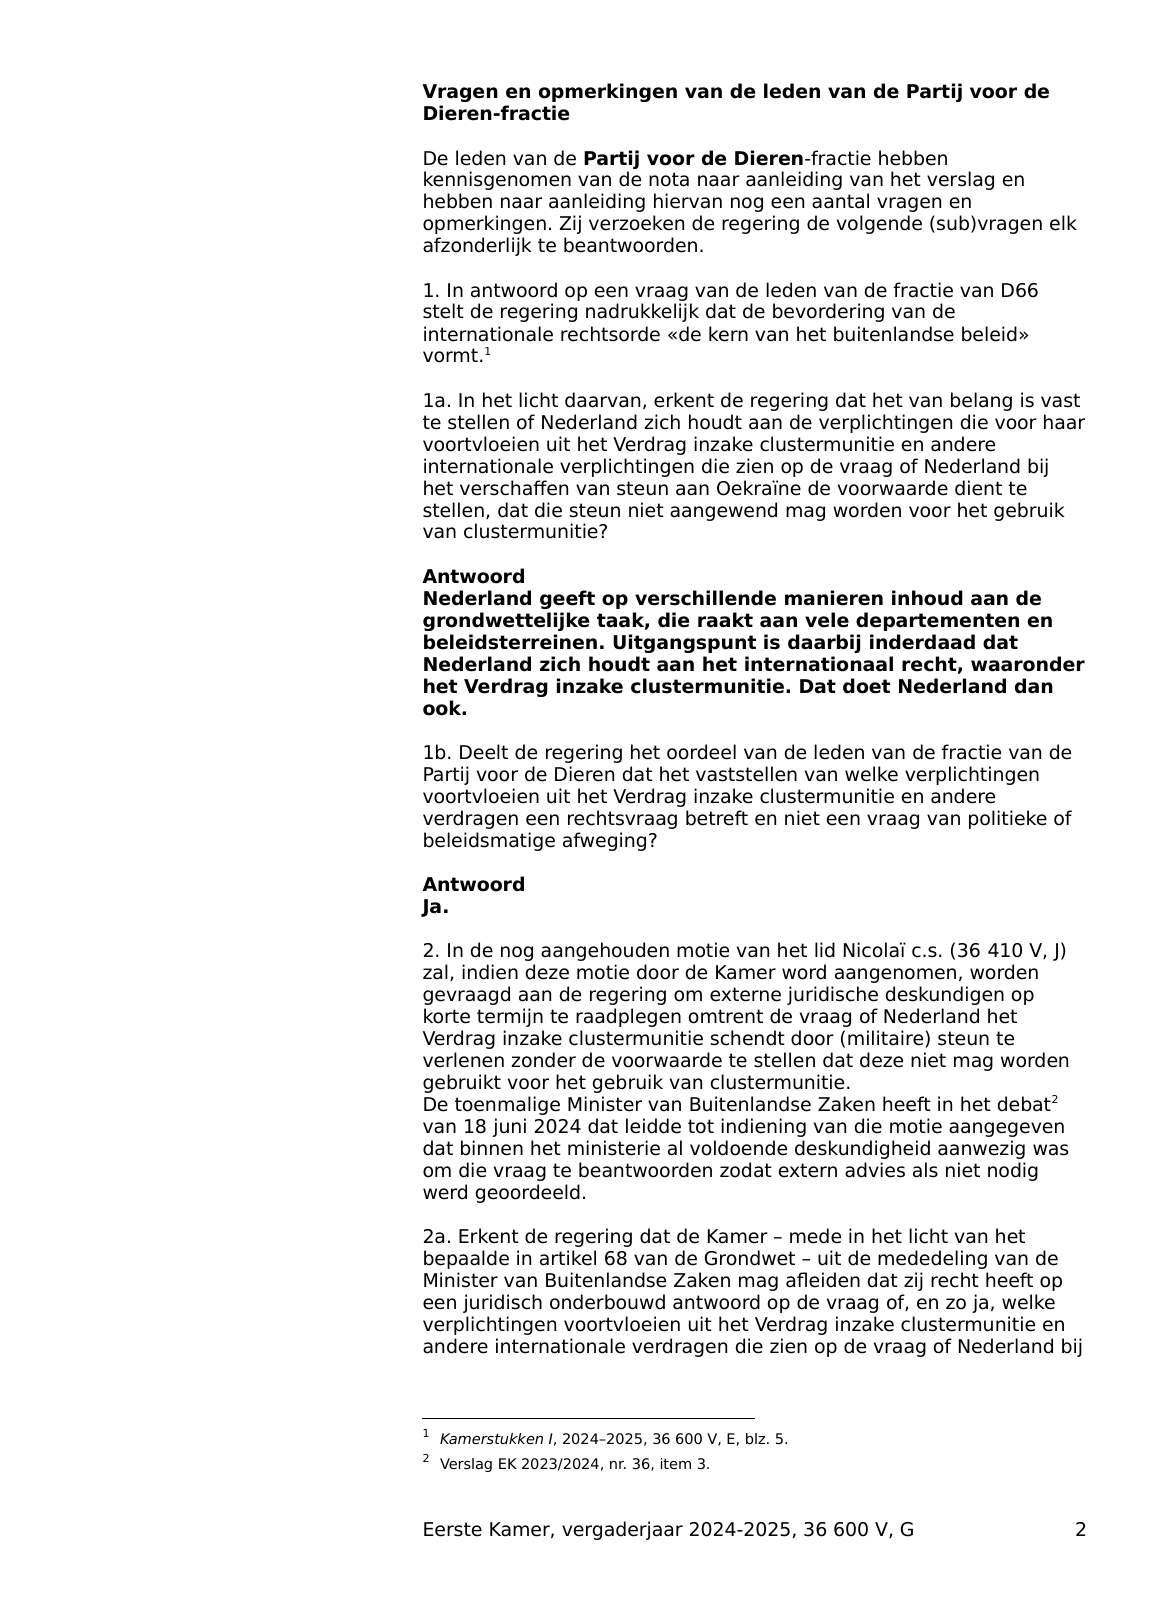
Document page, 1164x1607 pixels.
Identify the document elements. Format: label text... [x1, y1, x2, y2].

text Antwoord [422, 874, 1087, 896]
text 2a. Erkent de regering dat de Kamer – mede in het licht van het bepaalde in artikel 68 van de Grondwet – uit de mededeling van de Minister van Buitenlandse Zaken mag afleiden dat zij recht heeft op een juridisch onderbouwd antwoord op de vraag of, en zo ja, welke verplichtingen voortvloeien uit het Verdrag inzake clustermunitie en andere internationale verdragen die zien op de vraag of Nederland bij [422, 1226, 1087, 1358]
text De toenmalige Minister van Buitenlandse Zaken heeft in het debat van 18 juni 2024 dat leidde tot indiening van die motie aangegeven dat binnen het ministerie al voldoende deskundigheid aanwezig was om die vraag te beantwoorden zodat extern advies als niet nodig werd geoordeeld. [422, 1094, 1087, 1204]
text 1a. In het licht daarvan, erkent de regering dat het van belang is vast te stellen of Nederland zich houdt aan de verplichtingen die voor haar voortvloeien uit het Verdrag inzake clustermunitie en andere internationale verplichtingen die zien op de vraag of Nederland bij het verschaffen van steun aan Oekraïne de voorwaarde dient te stellen, dat die steun niet aangewend mag worden voor het gebruik van clustermunitie? [422, 389, 1087, 543]
text Verslag EK 2023/2024, nr. 36, item 3. [422, 1452, 1087, 1474]
text 1. In antwoord op een vraag van de leden van de fractie van D66 stelt de regering nadrukkelijk dat de bevordering van de internationale rechtsorde «de kern van het buitenlandse beleid» vormt. [422, 279, 1087, 367]
text Kamerstukken I, 2024–2025, 36 600 V, E, blz. 5. [422, 1427, 1087, 1449]
text Ja. [422, 896, 1087, 918]
text Nederland geeft op verschillende manieren inhoud aan de grondwettelijke taak, die raakt aan vele departementen en beleidsterreinen. Uitgangspunt is daarbij inderdaad dat Nederland zich houdt aan het internationaal recht, waaronder het Verdrag inzake clustermunitie. Dat doet Nederland dan ook. [422, 588, 1087, 719]
text 1b. Deelt de regering het oordeel van de leden van de fractie van de Partij voor de Dieren dat het vaststellen van welke verplichtingen voortvloeien uit het Verdrag inzake clustermunitie en andere verdragen een rechtsvraag betreft en niet een vraag van politieke of beleidsmatige afweging? [422, 742, 1087, 852]
text De leden van de Partij voor de Dieren-fractie hebben kennisgenomen van de nota naar aanleiding van het verslag en hebben naar aanleiding hiervan nog een aantal vragen en opmerkingen. Zij verzoeken de regering de volgende (sub)vragen elk afzonderlijk te beantwoorden. [422, 147, 1087, 257]
subtitle Vragen en opmerkingen van de leden van de Partij voor de Dieren-fractie [422, 81, 1087, 125]
text Antwoord [422, 566, 1087, 588]
text 2. In de nog aangehouden motie van het lid Nicolaï c.s. (36 410 V, J) zal, indien deze motie door de Kamer word aangenomen, worden gevraagd aan de regering om externe juridische deskundigen op korte termijn te raadplegen omtrent de vraag of Nederland het Verdrag inzake clustermunitie schendt door (militaire) steun te verlenen zonder de voorwaarde te stellen dat deze niet mag worden gebruikt voor het gebruik van clustermunitie. [422, 940, 1087, 1094]
